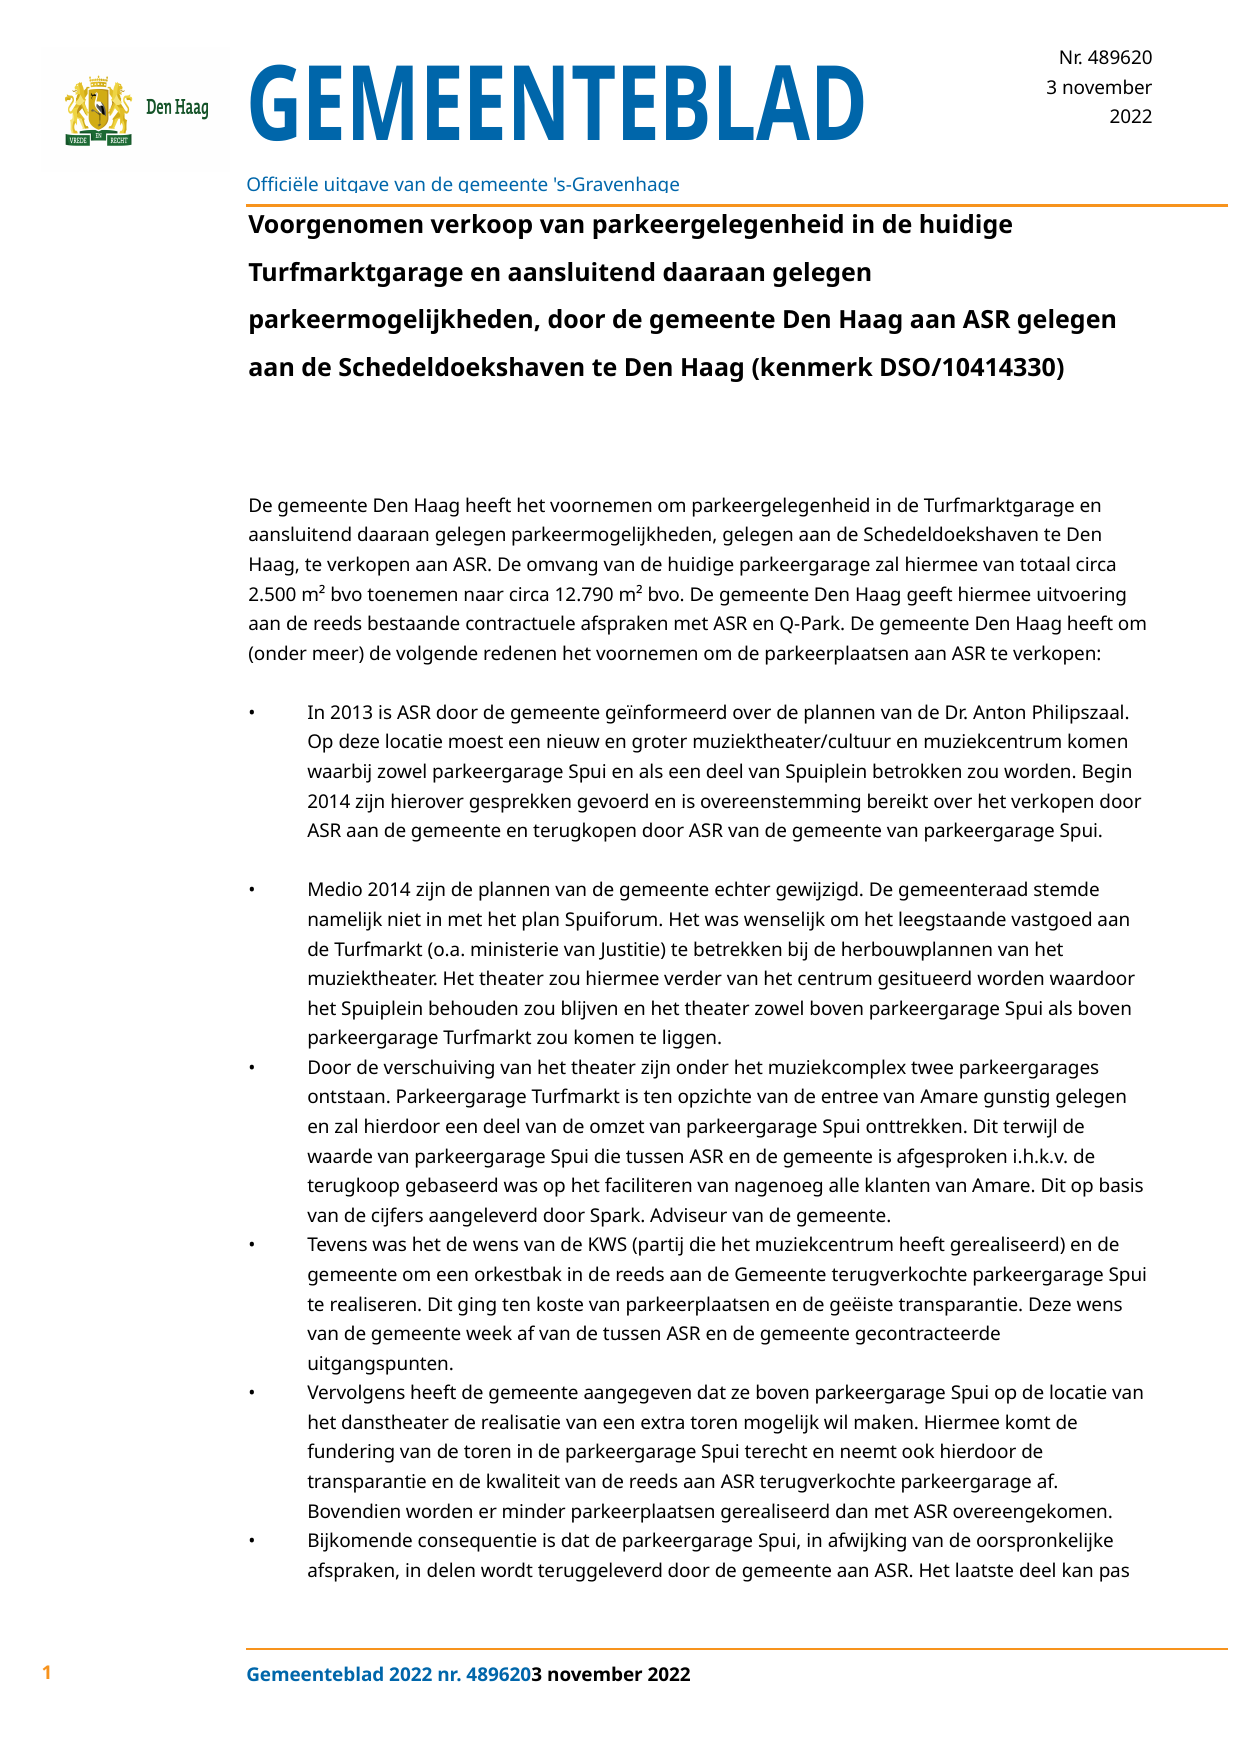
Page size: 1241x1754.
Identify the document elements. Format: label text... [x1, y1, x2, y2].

list Door de verschuiving van het theater zijn onder het muziekcomplex twee parkeergarages ontstaan. Parkeergarage Turfmarkt is ten opzichte van de entree van Amare gunstig gelegen en zal hierdoor een deel van de omzet van parkeergarage Spui onttrekken. Dit terwijl de waarde van parkeergarage Spui die tussen ASR en de gemeente is afgesproken i.h.k.v. de terugkoop gebaseerd was op het faciliteren van nagenoeg alle klanten van Amare. Dit op basis van de cijfers aangeleverd door Spark. Adviseur van de gemeente. [248, 1054, 1152, 1228]
list Vervolgens heeft de gemeente aangegeven dat ze boven parkeergarage Spui op de locatie van het danstheater de realisatie van een extra toren mogelijk wil maken. Hiermee komt de fundering van de toren in de parkeergarage Spui terecht en neemt ook hierdoor de transparantie en de kwaliteit van de reeds aan ASR terugverkochte parkeergarage af. Bovendien worden er minder parkeerplaatsen gerealiseerd dan met ASR overeengekomen. [248, 1379, 1152, 1523]
list In 2013 is ASR door de gemeente geïnformeerd over de plannen van de Dr. Anton Philipszaal. Op deze locatie moest een nieuw en groter muziektheater/cultuur en muziekcentrum komen waarbij zowel parkeergarage Spui en als een deel van Spuiplein betrokken zou worden. Begin 2014 zijn hierover gesprekken gevoerd en is overeenstemming bereikt over het verkopen door ASR aan de gemeente en terugkopen door ASR van de gemeente van parkeergarage Spui. [248, 699, 1152, 843]
list Bijkomende consequentie is dat de parkeergarage Spui, in afwijking van de oorspronkelijke afspraken, in delen wordt teruggeleverd door de gemeente aan ASR. Het laatste deel kan pas [248, 1527, 1152, 1583]
picture [41, 47, 231, 172]
text Voorgenomen verkoop van parkeergelegenheid in de huidige Turfmarktgarage en aansluitend daaraan gelegen parkeermogelijkheden, door de gemeente Den Haag aan ASR gelegen aan de Schedeldoekshaven te Den Haag (kenmerk DSO/10414330) [248, 207, 1152, 384]
list Tevens was het de wens van de KWS (partij die het muziekcentrum heeft gerealiseerd) en de gemeente om een orkestbak in de reeds aan de Gemeente terugverkochte parkeergarage Spui te realiseren. Dit ging ten koste van parkeerplaatsen en de geëiste transparantie. Deze wens van de gemeente week af van de tussen ASR en de gemeente gecontracteerde uitgangspunten. [248, 1232, 1152, 1376]
list Medio 2014 zijn de plannen van de gemeente echter gewijzigd. De gemeenteraad stemde namelijk niet in met het plan Spuiforum. Het was wenselijk om het leegstaande vastgoed aan de Turfmarkt (o.a. ministerie van Justitie) te betrekken bij de herbouwplannen van het muziektheater. Het theater zou hiermee verder van het centrum gesitueerd worden waardoor het Spuiplein behouden zou blijven en het theater zowel boven parkeergarage Spui als boven parkeergarage Turfmarkt zou komen te liggen. [248, 877, 1152, 1050]
text De gemeente Den Haag heeft het voornemen om parkeergelegenheid in de Turfmarktgarage en aansluitend daaraan gelegen parkeermogelijkheden, gelegen aan de Schedeldoekshaven te Den Haag, te verkopen aan ASR. De omvang van de huidige parkeergarage zal hiermee van totaal circa 2.500 m² bvo toenemen naar circa 12.790 m² bvo. De gemeente Den Haag geeft hiermee uitvoering aan de reeds bestaande contractuele afspraken met ASR en Q-Park. De gemeente Den Haag heeft om (onder meer) de volgende redenen het voornemen om de parkeerplaatsen aan ASR te verkopen: [248, 492, 1152, 666]
